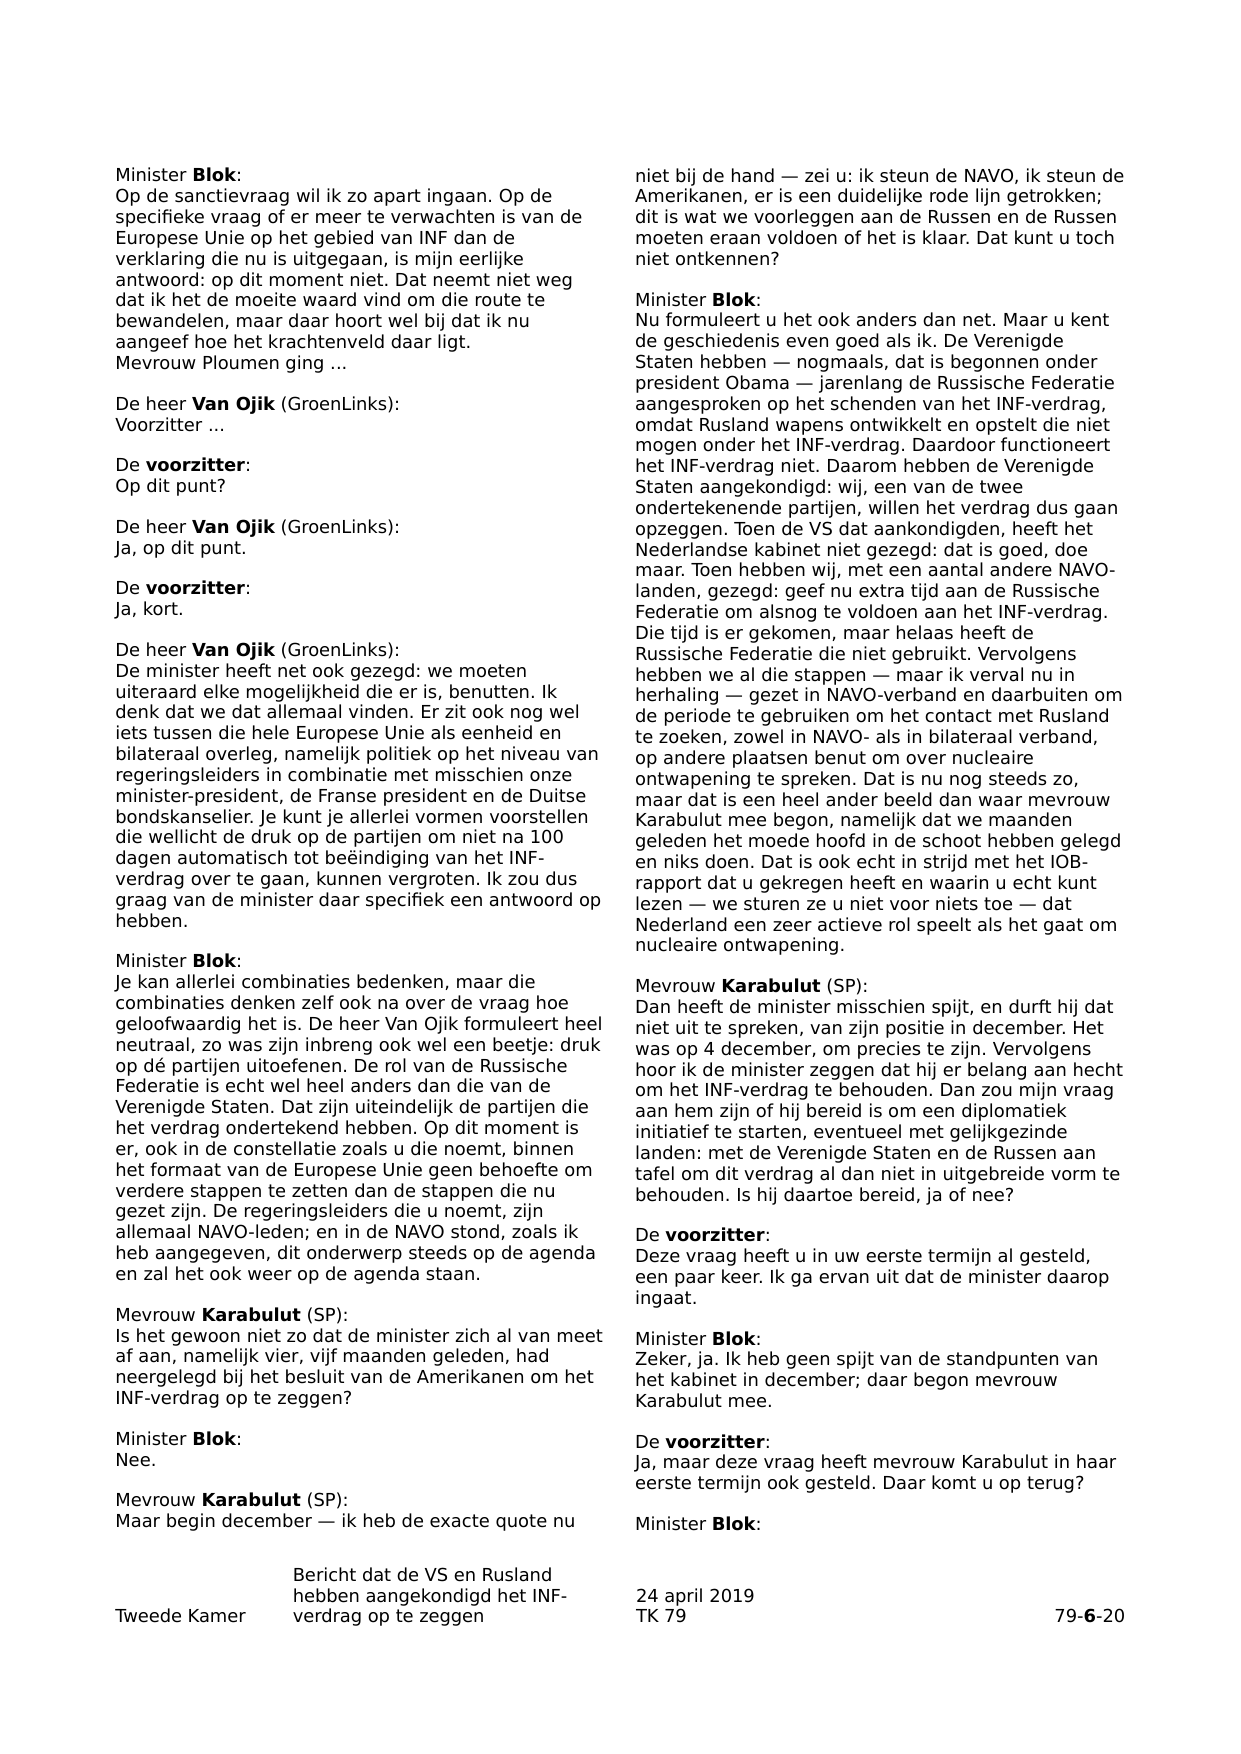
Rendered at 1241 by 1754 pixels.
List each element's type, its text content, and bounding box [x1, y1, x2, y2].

text Minister Blok: [635, 1514, 1125, 1535]
text Zeker, ja. Ik heb geen spijt van de standpunten van het kabinet in december; daar begon mevrouw Karabulut mee. [635, 1349, 1125, 1412]
text Je kan allerlei combinaties bedenken, maar die combinaties denken zelf ook na over de vraag hoe geloofwaardig het is. De heer Van Ojik formuleert heel neutraal, zo was zijn inbreng ook wel een beetje: druk op dé partijen uitoefenen. De rol van de Russische Federatie is echt wel heel anders dan die van de Verenigde Staten. Dat zijn uiteindelijk de partijen die het verdrag ondertekend hebben. Op dit moment is er, ook in de constellatie zoals u die noemt, binnen het formaat van de Europese Unie geen behoefte om verdere stappen te zetten dan de stappen die nu gezet zijn. De regeringsleiders die u noemt, zijn allemaal NAVO-leden; en in de NAVO stond, zoals ik heb aangegeven, dit onderwerp steeds op de agenda en zal het ook weer op de agenda staan. [115, 972, 605, 1284]
text Maar begin december — ik heb de exacte quote nu [115, 1511, 605, 1532]
text Voorzitter ... [115, 414, 605, 435]
text Nu formuleert u het ook anders dan net. Maar u kent de geschiedenis even goed als ik. De Verenigde Staten hebben — nogmaals, dat is begonnen onder president Obama — jarenlang de Russische Federatie aangesproken op het schenden van het INF-verdrag, omdat Rusland wapens ontwikkelt en opstelt die niet mogen onder het INF-verdrag. Daardoor functioneert het INF-verdrag niet. Daarom hebben de Verenigde Staten aangekondigd: wij, een van de twee ondertekenende partijen, willen het verdrag dus gaan opzeggen. Toen de VS dat aankondigden, heeft het Nederlandse kabinet niet gezegd: dat is goed, doe maar. Toen hebben wij, met een aantal andere NAVO-landen, gezegd: geef nu extra tijd aan de Russische Federatie om alsnog te voldoen aan het INF-verdrag. Die tijd is er gekomen, maar helaas heeft de Russische Federatie die niet gebruikt. Vervolgens hebben we al die stappen — maar ik verval nu in herhaling — gezet in NAVO-verband en daarbuiten om de periode te gebruiken om het contact met Rusland te zoeken, zowel in NAVO- als in bilateraal verband, op andere plaatsen benut om over nucleaire ontwapening te spreken. Dat is nu nog steeds zo, maar dat is een heel ander beeld dan waar mevrouw Karabulut mee begon, namelijk dat we maanden geleden het moede hoofd in de schoot hebben gelegd en niks doen. Dat is ook echt in strijd met het IOB-rapport dat u gekregen heeft en waarin u echt kunt lezen — we sturen ze u niet voor niets toe — dat Nederland een zeer actieve rol speelt als het gaat om nucleaire ontwapening. [635, 310, 1125, 956]
text De minister heeft net ook gezegd: we moeten uiteraard elke mogelijkheid die er is, benutten. Ik denk dat we dat allemaal vinden. Er zit ook nog wel iets tussen die hele Europese Unie als eenheid en bilateraal overleg, namelijk politiek op het niveau van regeringsleiders in combinatie met misschien onze minister-president, de Franse president en de Duitse bondskanselier. Je kunt je allerlei vormen voorstellen die wellicht de druk op de partijen om niet na 100 dagen automatisch tot beëindiging van het INF-verdrag over te gaan, kunnen vergroten. Ik zou dus graag van de minister daar specifiek een antwoord op hebben. [115, 661, 605, 931]
text Mevrouw Karabulut (SP): [115, 1490, 605, 1511]
text Mevrouw Karabulut (SP): [115, 1304, 605, 1325]
text niet bij de hand — zei u: ik steun de NAVO, ik steun de Amerikanen, er is een duidelijke rode lijn getrokken; dit is wat we voorleggen aan de Russen en de Russen moeten eraan voldoen of het is klaar. Dat kunt u toch niet ontkennen? [635, 165, 1125, 269]
text Minister Blok: [115, 951, 605, 972]
text De heer Van Ojik (GroenLinks): [115, 640, 605, 661]
text Mevrouw Ploumen ging ... [115, 353, 605, 373]
text Minister Blok: [115, 1429, 605, 1449]
text Ja, kort. [115, 599, 605, 620]
text De voorzitter: [115, 578, 605, 599]
text De voorzitter: [635, 1225, 1125, 1246]
text Op de sanctievraag wil ik zo apart ingaan. Op de specifieke vraag of er meer te verwachten is van de Europese Unie op het gebied van INF dan de verklaring die nu is uitgegaan, is mijn eerlijke antwoord: op dit moment niet. Dat neemt niet weg dat ik het de moeite waard vind om die route te bewandelen, maar daar hoort wel bij dat ik nu aangeef hoe het krachtenveld daar ligt. [115, 186, 605, 353]
text Minister Blok: [115, 165, 605, 186]
text De heer Van Ojik (GroenLinks): [115, 517, 605, 537]
text Ja, maar deze vraag heeft mevrouw Karabulut in haar eerste termijn ook gesteld. Daar komt u op terug? [635, 1452, 1125, 1494]
text Dan heeft de minister misschien spijt, en durft hij dat niet uit te spreken, van zijn positie in december. Het was op 4 december, om precies te zijn. Vervolgens hoor ik de minister zeggen dat hij er belang aan hecht om het INF-verdrag te behouden. Dan zou mijn vraag aan hem zijn of hij bereid is om een diplomatiek initiatief te starten, eventueel met gelijkgezinde landen: met de Verenigde Staten en de Russen aan tafel om dit verdrag al dan niet in uitgebreide vorm te behouden. Is hij daartoe bereid, ja of nee? [635, 997, 1125, 1205]
text Mevrouw Karabulut (SP): [635, 976, 1125, 997]
text Minister Blok: [635, 1328, 1125, 1349]
text De heer Van Ojik (GroenLinks): [115, 393, 605, 414]
text Op dit punt? [115, 476, 605, 497]
text De voorzitter: [635, 1432, 1125, 1452]
text Nee. [115, 1449, 605, 1470]
text Deze vraag heeft u in uw eerste termijn al gesteld, een paar keer. Ik ga ervan uit dat de minister daarop ingaat. [635, 1246, 1125, 1308]
text Minister Blok: [635, 289, 1125, 310]
text Is het gewoon niet zo dat de minister zich al van meet af aan, namelijk vier, vijf maanden geleden, had neergelegd bij het besluit van de Amerikanen om het INF-verdrag op te zeggen? [115, 1325, 605, 1409]
text De voorzitter: [115, 455, 605, 476]
text Ja, op dit punt. [115, 537, 605, 558]
